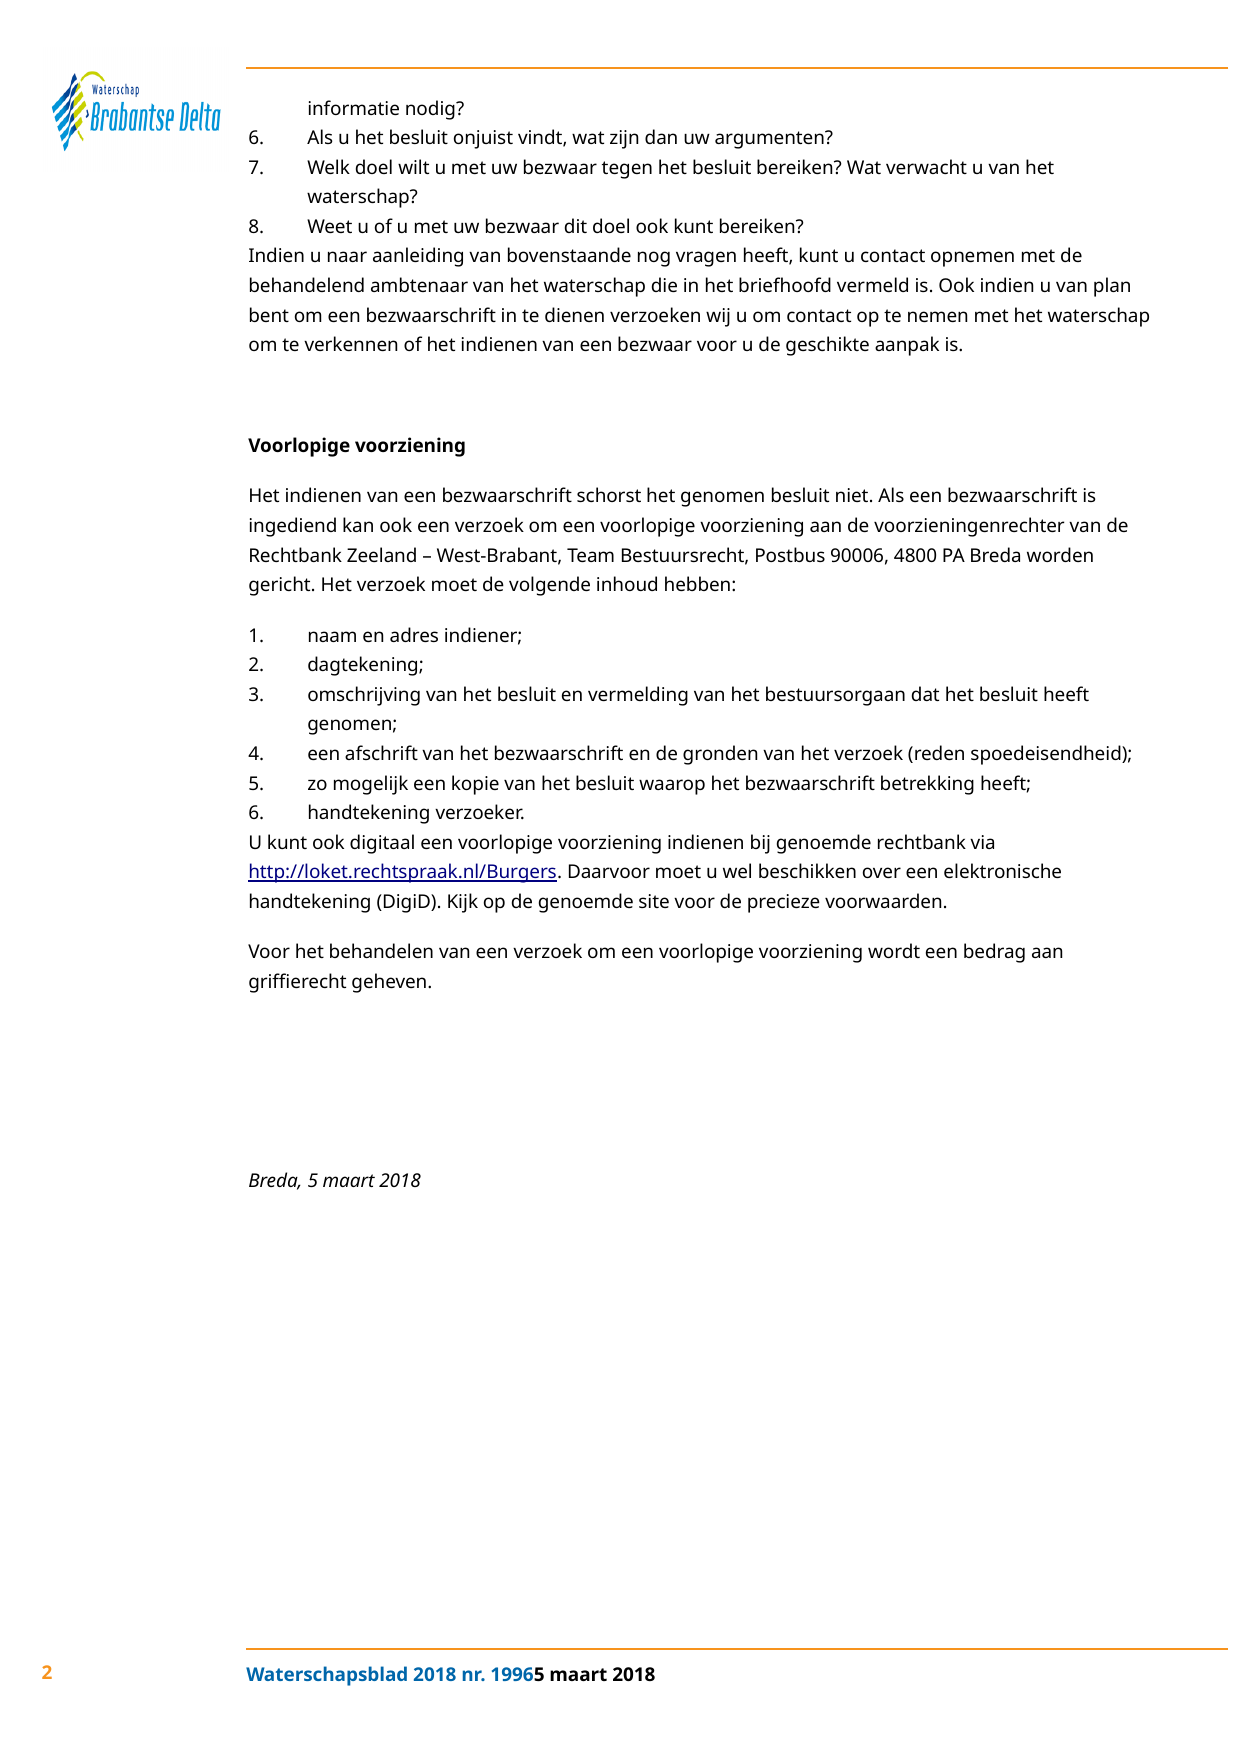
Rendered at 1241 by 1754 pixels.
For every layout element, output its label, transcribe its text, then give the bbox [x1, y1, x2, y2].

text Indien u naar aanleiding van bovenstaande nog vragen heeft, kunt u contact opnemen met de behandelend ambtenaar van het waterschap die in het briefhoofd vermeld is. Ook indien u van plan bent om een bezwaarschrift in te dienen verzoeken wij u om contact op te nemen met het waterschap om te verkennen of het indienen van een bezwaar voor u de geschikte aanpak is. [248, 243, 1152, 357]
list handtekening verzoeker. [248, 799, 1152, 825]
text Breda, 5 maart 2018 [248, 1167, 1152, 1193]
text Voor het behandelen van een verzoek om een voorlopige voorziening wordt een bedrag aan griffierecht geheven. [248, 938, 1152, 994]
picture [41, 47, 231, 172]
list een afschrift van het bezwaarschrift en de gronden van het verzoek (reden spoedeisendheid); [248, 740, 1152, 766]
list dagtekening; [248, 651, 1152, 677]
list zo mogelijk een kopie van het besluit waarop het bezwaarschrift betrekking heeft; [248, 770, 1152, 796]
list Welk doel wilt u met uw bezwaar tegen het besluit bereiken? Wat verwacht u van het waterschap? [248, 154, 1152, 209]
list Weet u of u met uw bezwaar dit doel ook kunt bereiken? [248, 213, 1152, 239]
list Als u het besluit onjuist vindt, wat zijn dan uw argumenten? [248, 124, 1152, 150]
list naam en adres indiener; [248, 622, 1152, 648]
list informatie nodig? [248, 95, 1152, 121]
text Het indienen van een bezwaarschrift schorst het genomen besluit niet. Als een bezwaarschrift is ingediend kan ook een verzoek om een voorlopige voorziening aan de voorzieningenrechter van de Rechtbank Zeeland – West-Brabant, Team Bestuursrecht, Postbus 90006, 4800 PA Breda worden gericht. Het verzoek moet de volgende inhoud hebben: [248, 483, 1152, 597]
list omschrijving van het besluit en vermelding van het bestuursorgaan dat het besluit heeft genomen; [248, 681, 1152, 736]
text U kunt ook digitaal een voorlopige voorziening indienen bij genoemde rechtbank via http://loket.rechtspraak.nl/Burgers. Daarvoor moet u wel beschikken over een elektronische handtekening (DigiD). Kijk op de genoemde site voor de precieze voorwaarden. [248, 829, 1152, 914]
text Voorlopige voorziening [248, 432, 1152, 458]
